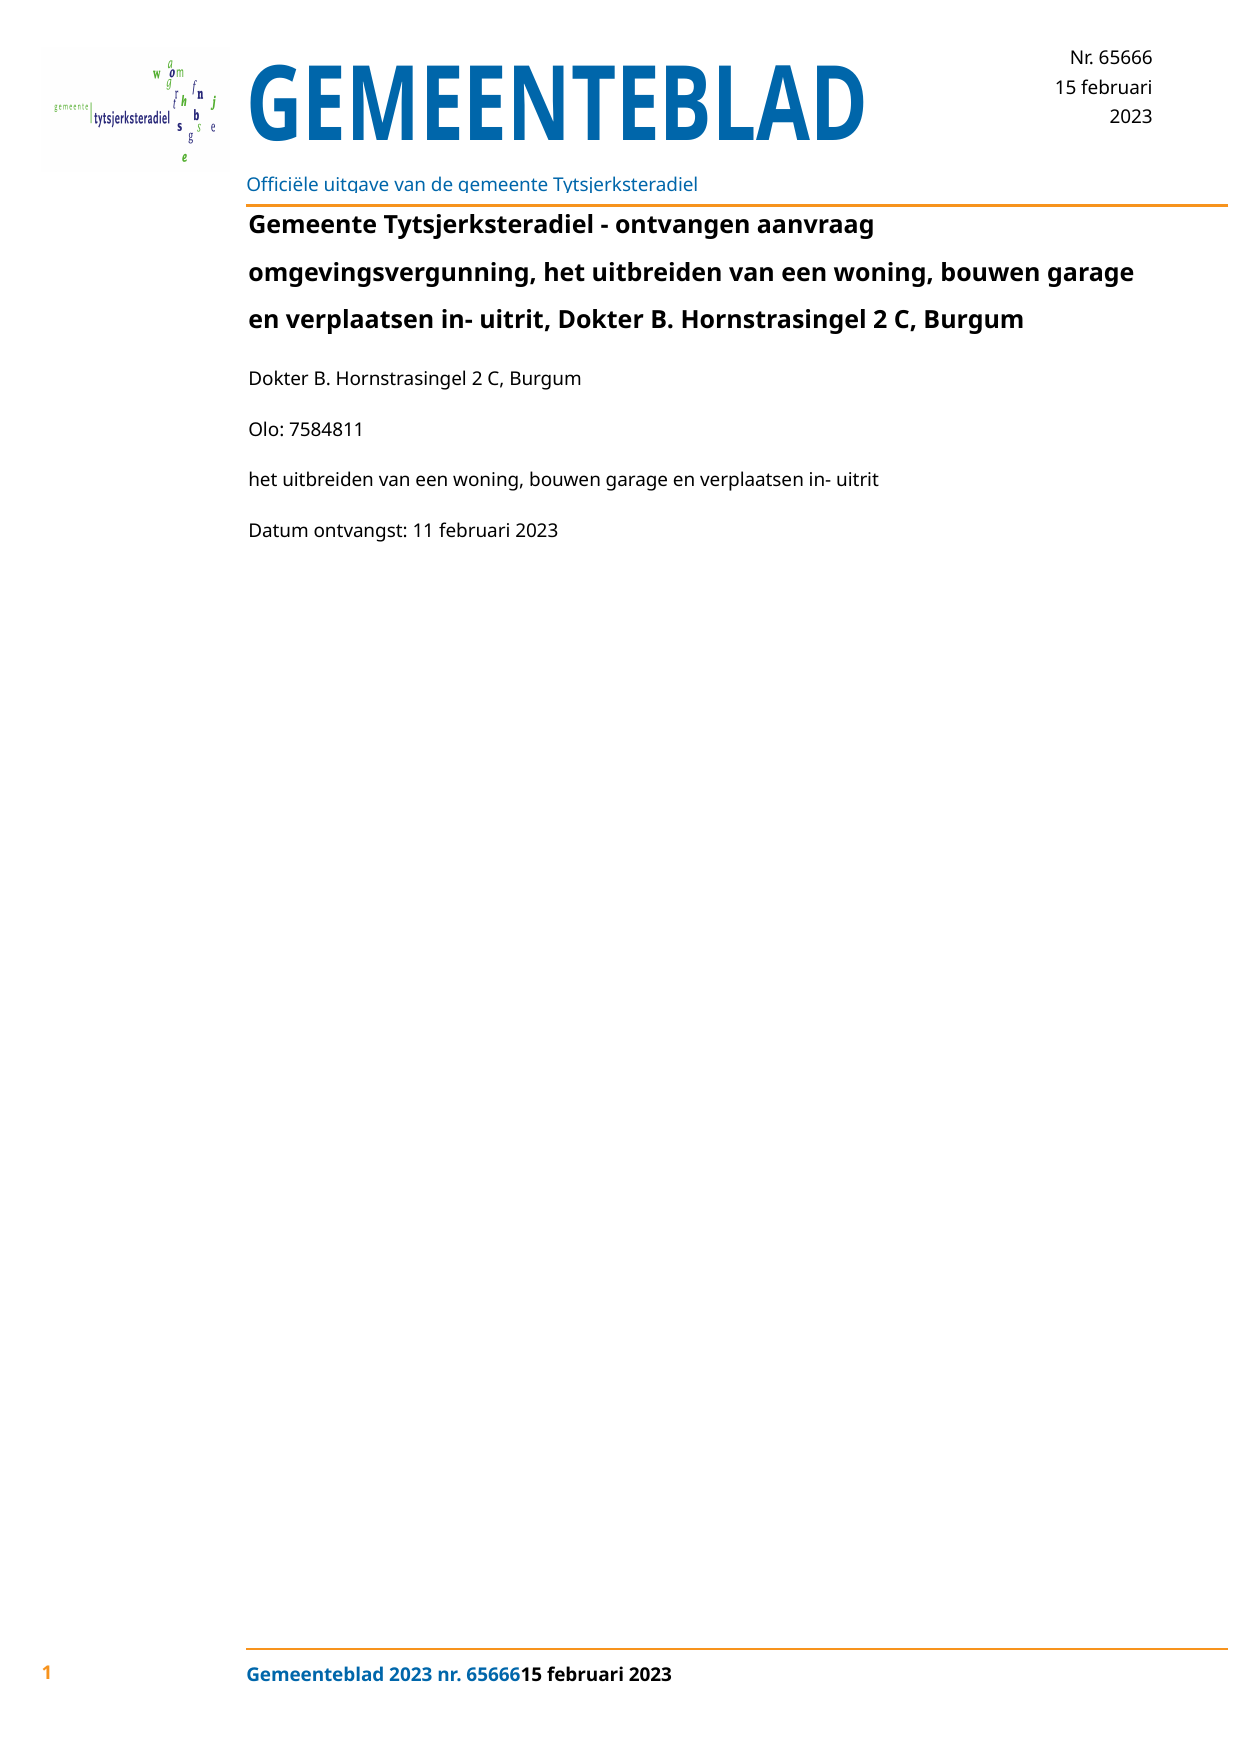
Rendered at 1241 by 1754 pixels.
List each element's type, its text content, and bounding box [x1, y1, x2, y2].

text Datum ontvangst: 11 februari 2023 [248, 517, 1152, 542]
text Dokter B. Hornstrasingel 2 C, Burgum [248, 366, 1152, 391]
picture [41, 47, 231, 172]
text het uitbreiden van een woning, bouwen garage en verplaatsen in- uitrit [248, 466, 1152, 492]
text Olo: 7584811 [248, 416, 1152, 442]
text Gemeente Tytsjerksteradiel - ontvangen aanvraag omgevingsvergunning, het uitbreiden van een woning, bouwen garage en verplaatsen in- uitrit, Dokter B. Hornstrasingel 2 C, Burgum [248, 207, 1152, 336]
